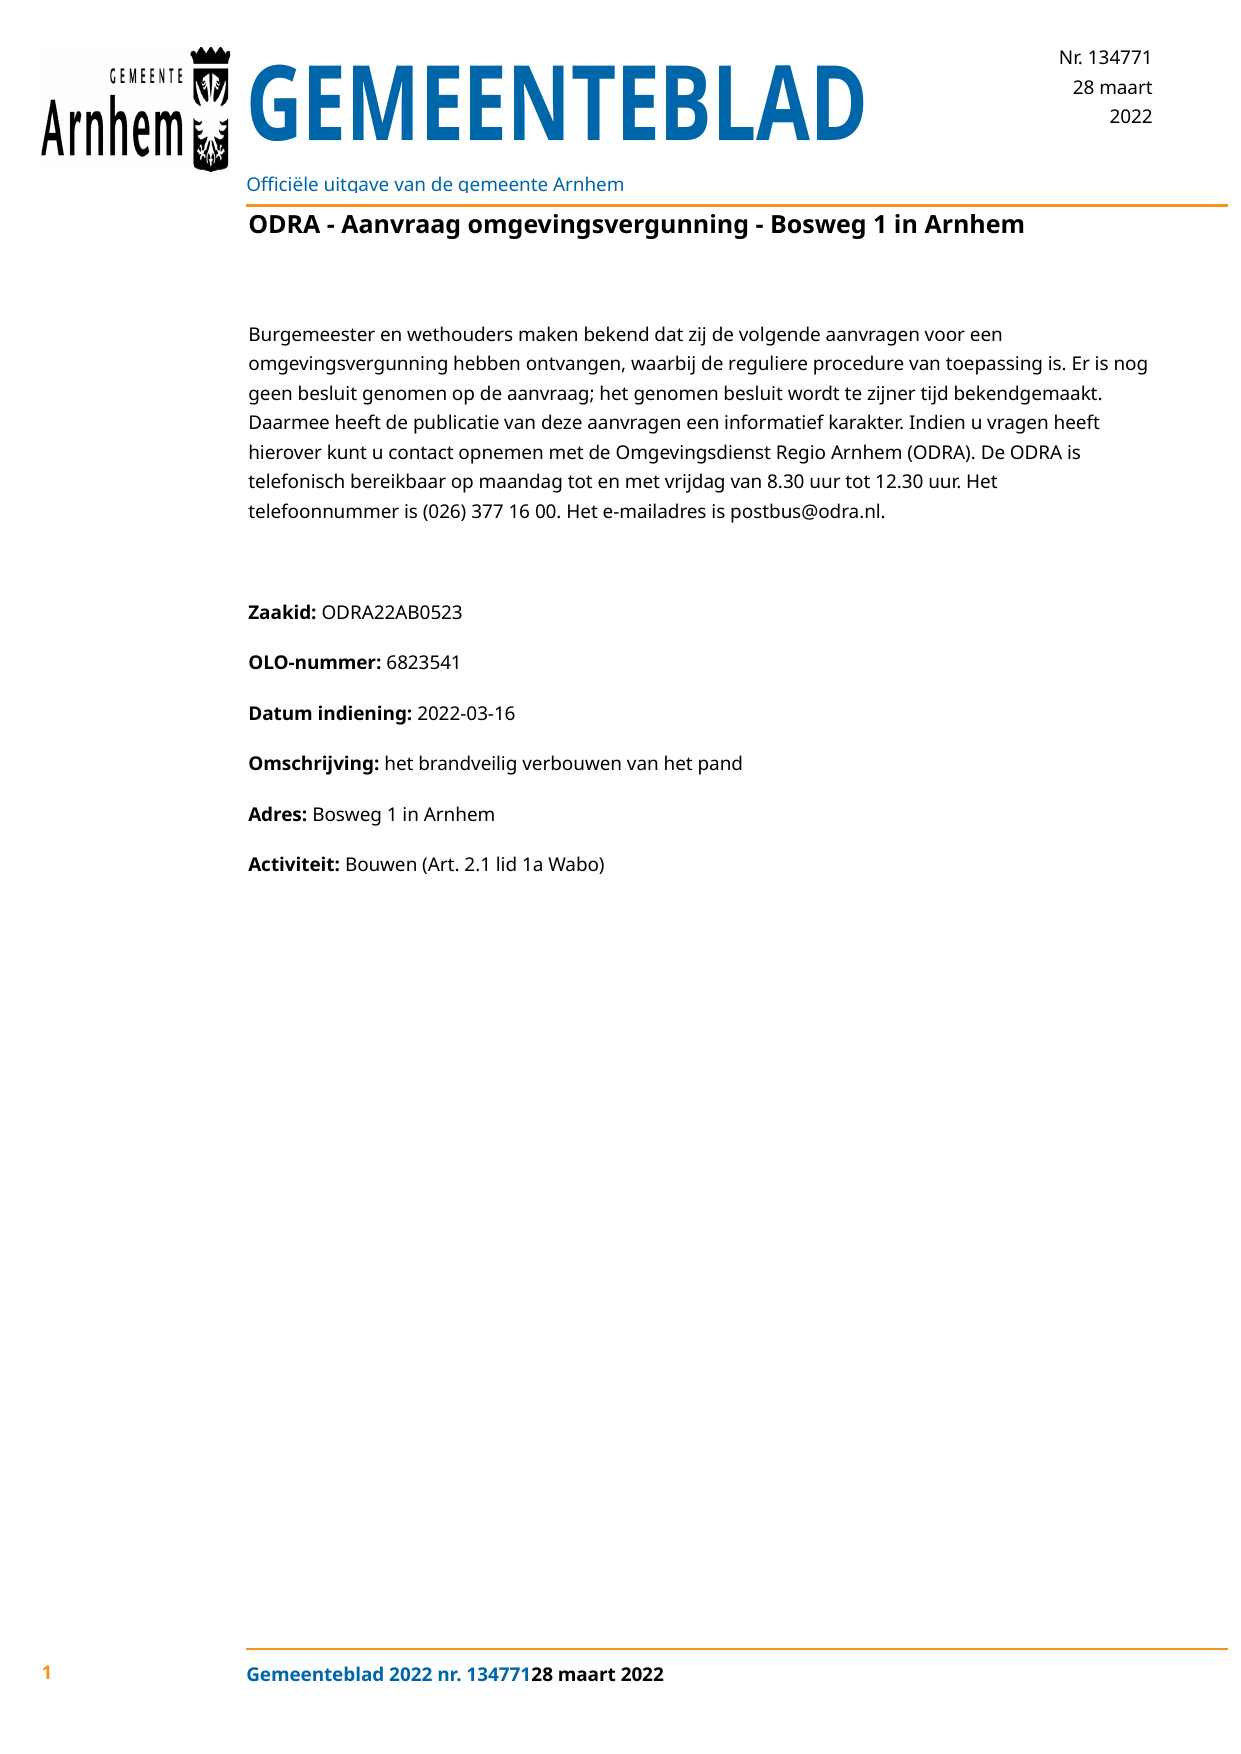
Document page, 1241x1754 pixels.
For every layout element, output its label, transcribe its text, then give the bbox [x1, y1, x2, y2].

text ODRA - Aanvraag omgevingsvergunning - Bosweg 1 in Arnhem [248, 207, 1152, 241]
text Activiteit: Bouwen (Art. 2.1 lid 1a Wabo) [248, 851, 1152, 877]
text Adres: Bosweg 1 in Arnhem [248, 801, 1152, 826]
text OLO-nummer: 6823541 [248, 649, 1152, 675]
text Datum indiening: 2022-03-16 [248, 700, 1152, 726]
text Burgemeester en wethouders maken bekend dat zij de volgende aanvragen voor een omgevingsvergunning hebben ontvangen, waarbij de reguliere procedure van toepassing is. Er is nog geen besluit genomen op de aanvraag; het genomen besluit wordt te zijner tijd bekendgemaakt. Daarmee heeft de publicatie van deze aanvragen een informatief karakter. Indien u vragen heeft hierover kunt u contact opnemen met de Omgevingsdienst Regio Arnhem (ODRA). De ODRA is telefonisch bereikbaar op maandag tot en met vrijdag van 8.30 uur tot 12.30 uur. Het telefoonnummer is (026) 377 16 00. Het e-mailadres is postbus@odra.nl. [248, 321, 1152, 524]
text Omschrijving: het brandveilig verbouwen van het pand [248, 750, 1152, 776]
text Zaakid: ODRA22AB0523 [248, 599, 1152, 625]
picture [41, 47, 231, 172]
